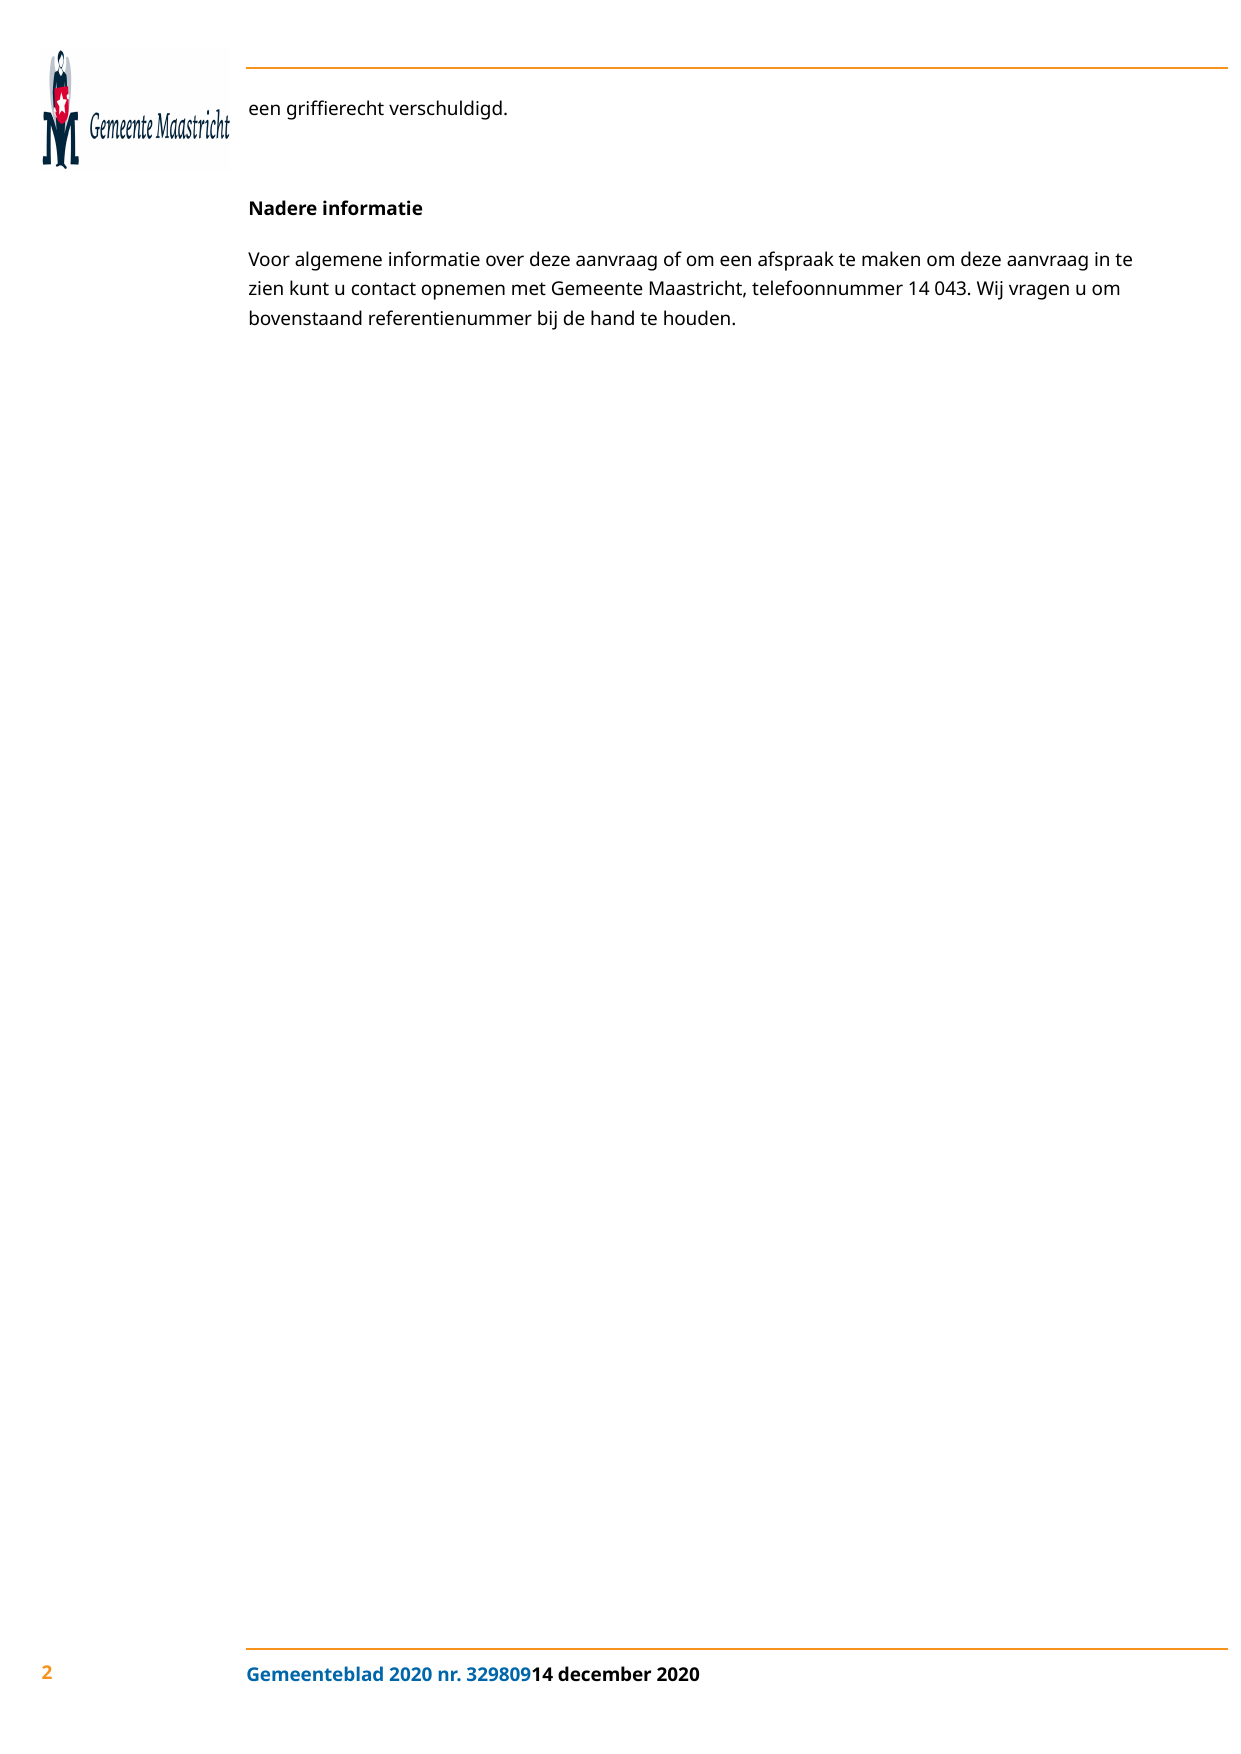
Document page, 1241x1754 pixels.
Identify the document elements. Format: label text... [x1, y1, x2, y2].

picture [41, 47, 231, 172]
text Nadere informatie [248, 196, 1152, 221]
text een griffierecht verschuldigd. [248, 95, 1152, 121]
text Voor algemene informatie over deze aanvraag of om een afspraak te maken om deze aanvraag in te zien kunt u contact opnemen met Gemeente Maastricht, telefoonnummer 14 043. Wij vragen u om bovenstaand referentienummer bij de hand te houden. [248, 246, 1152, 331]
